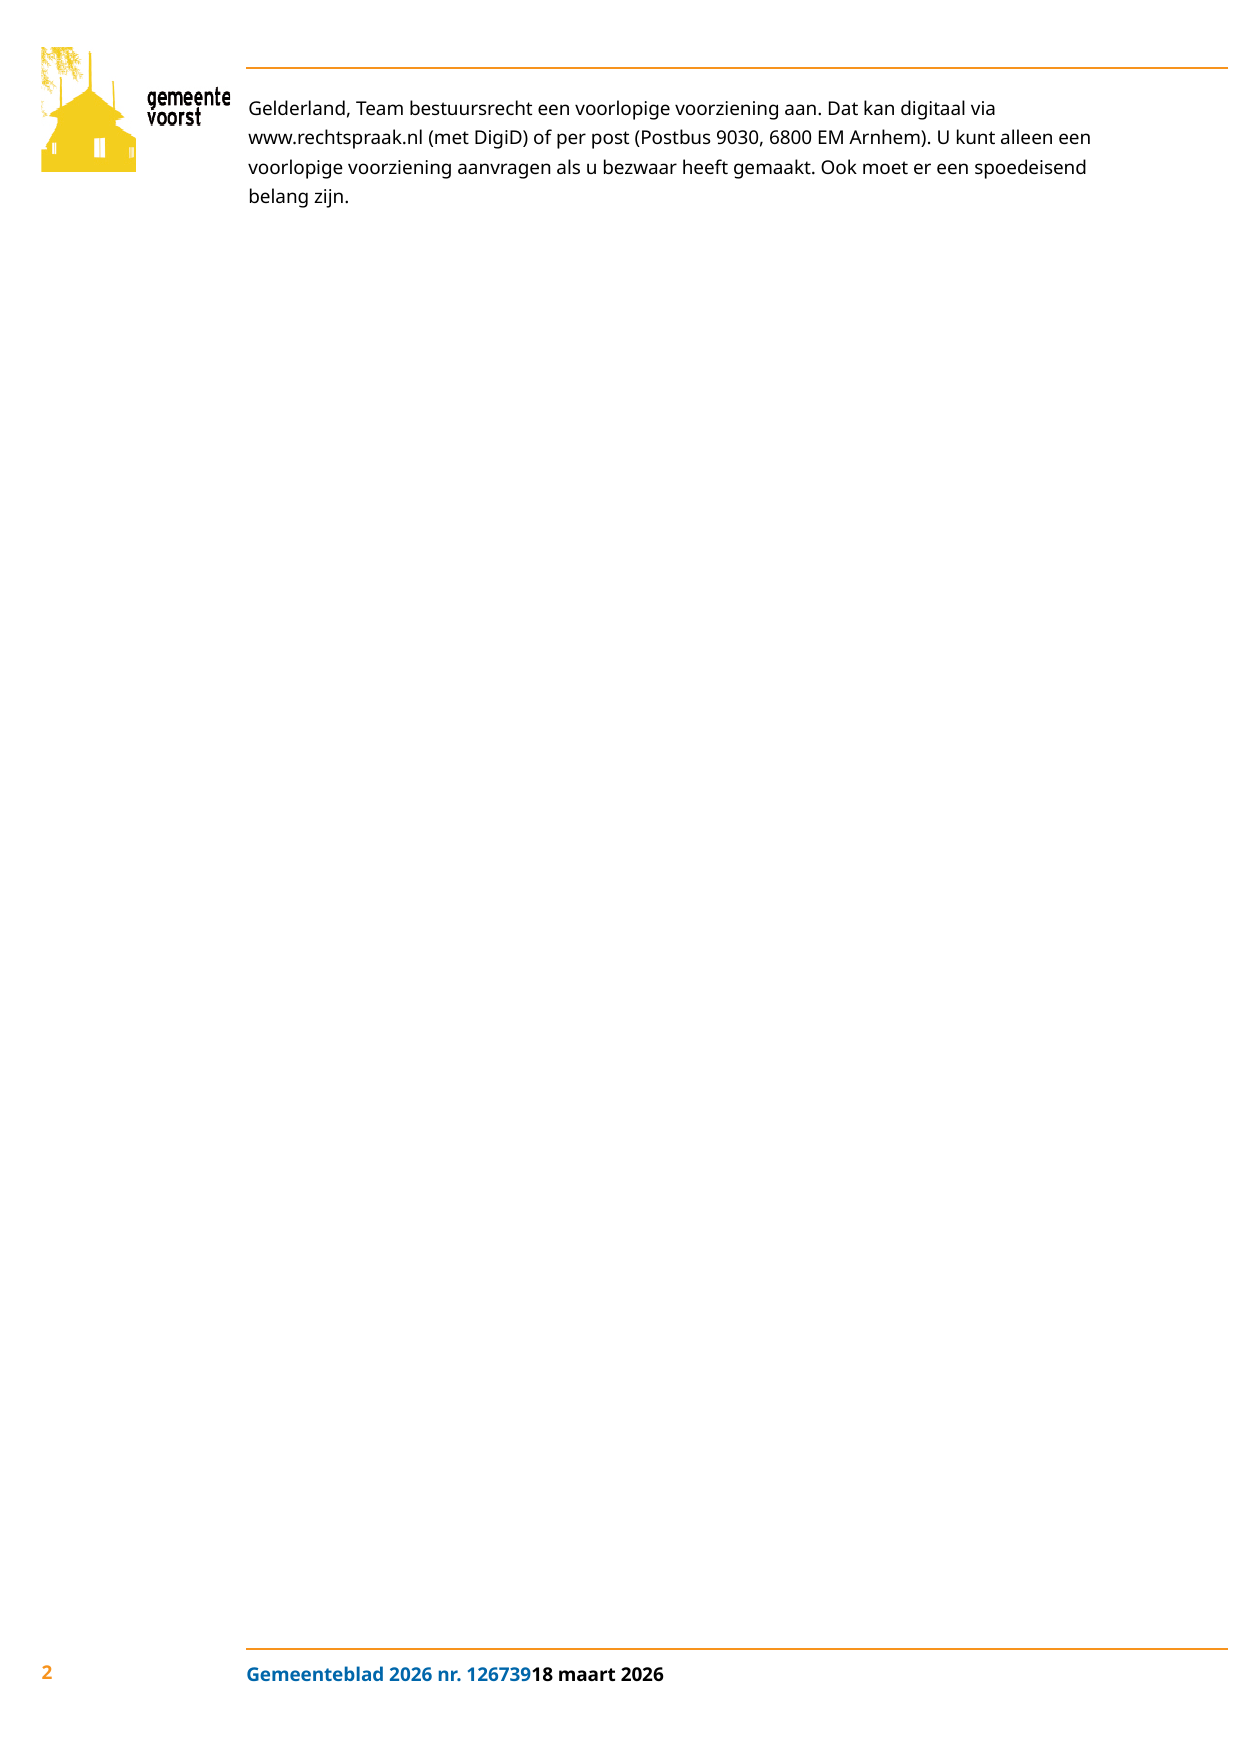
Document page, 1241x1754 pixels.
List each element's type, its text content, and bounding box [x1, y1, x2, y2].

picture [41, 47, 231, 172]
text Gelderland, Team bestuursrecht een voorlopige voorziening aan. Dat kan digitaal via www.rechtspraak.nl (met DigiD) of per post (Postbus 9030, 6800 EM Arnhem). U kunt alleen een voorlopige voorziening aanvragen als u bezwaar heeft gemaakt. Ook moet er een spoedeisend belang zijn. [248, 95, 1152, 209]
